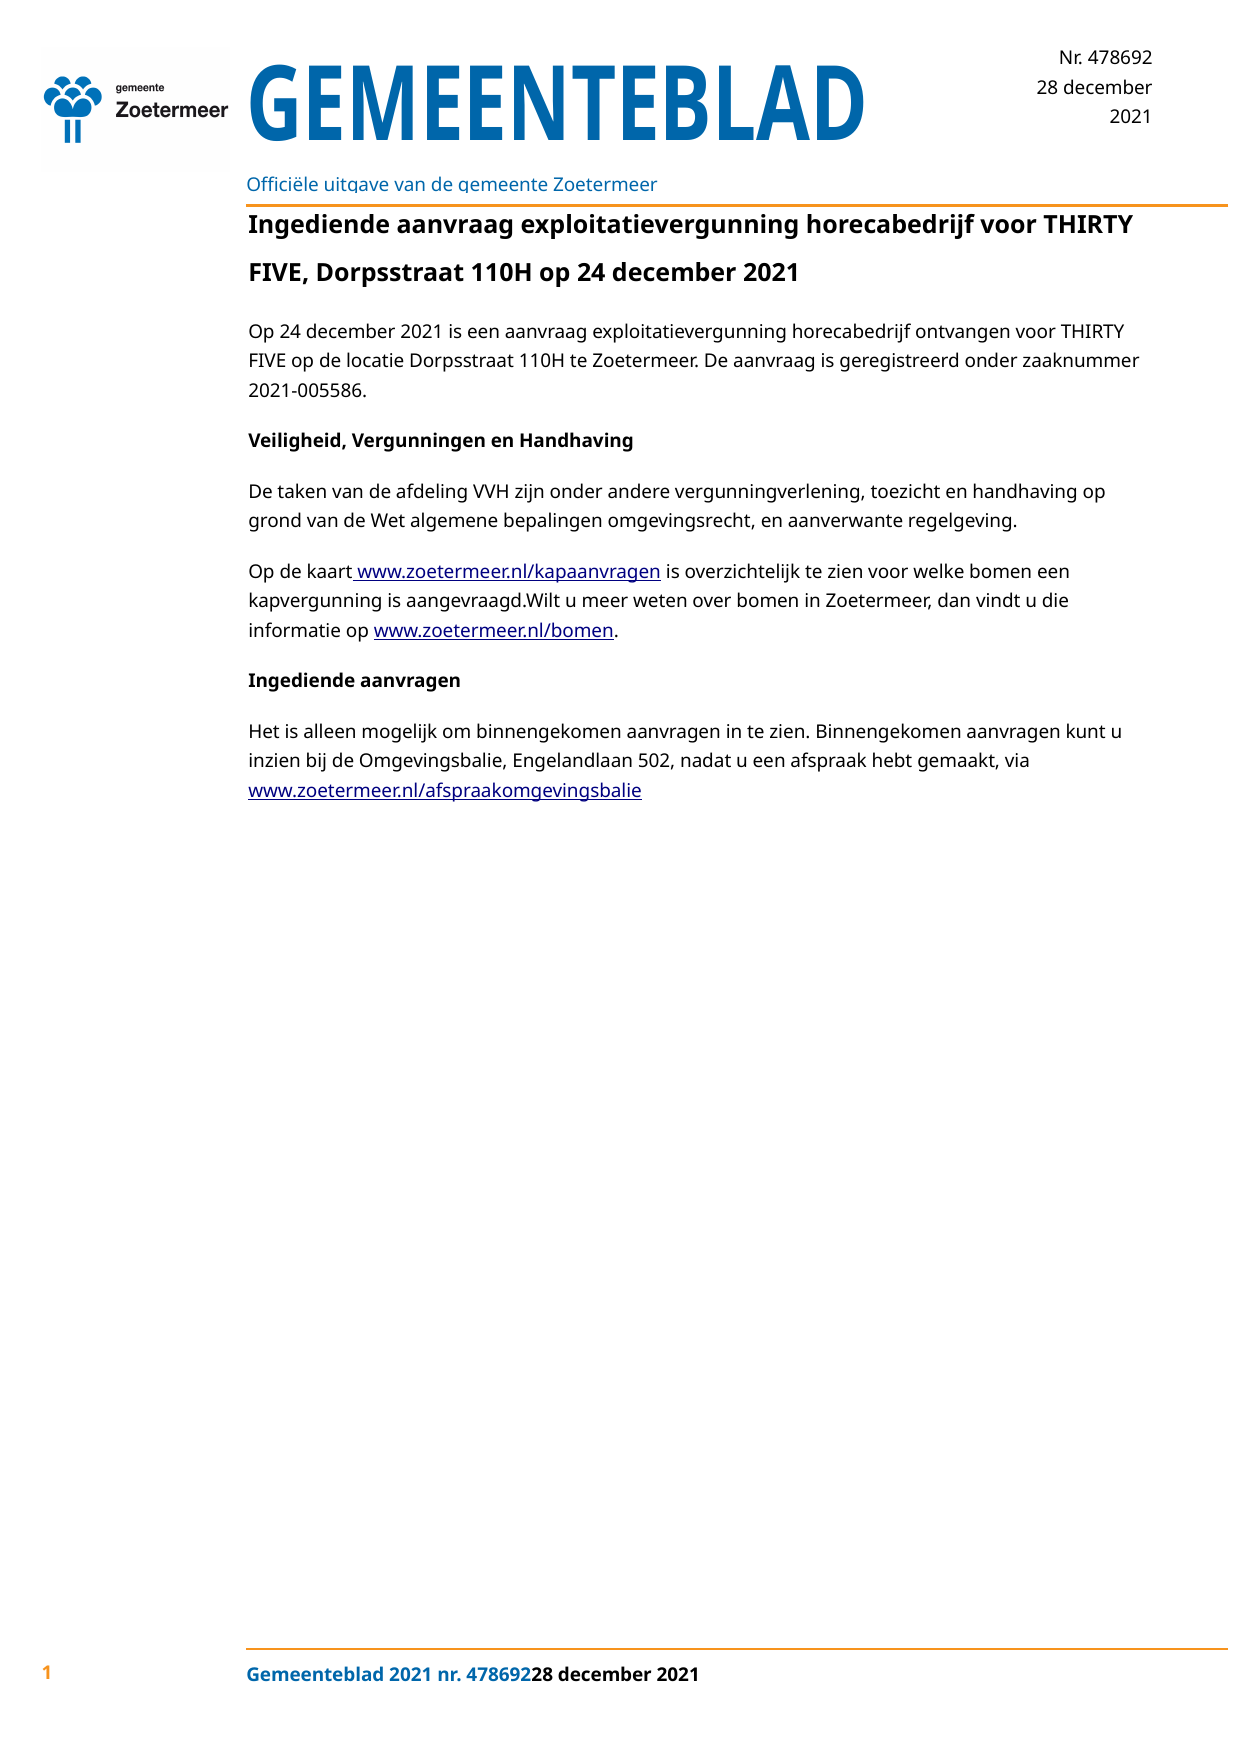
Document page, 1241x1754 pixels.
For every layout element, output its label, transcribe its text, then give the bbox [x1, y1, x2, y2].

text Ingediende aanvraag exploitatievergunning horecabedrijf voor THIRTY FIVE, Dorpsstraat 110H op 24 december 2021 [248, 207, 1152, 288]
text Ingediende aanvragen [248, 667, 1152, 693]
text Op de kaart www.zoetermeer.nl/kapaanvragen is overzichtelijk te zien voor welke bomen een kapvergunning is aangevraagd.Wilt u meer weten over bomen in Zoetermeer, dan vindt u die informatie op www.zoetermeer.nl/bomen. [248, 558, 1152, 643]
text Veiligheid, Vergunningen en Handhaving [248, 427, 1152, 453]
text Op 24 december 2021 is een aanvraag exploitatievergunning horecabedrijf ontvangen voor THIRTY FIVE op de locatie Dorpsstraat 110H te Zoetermeer. De aanvraag is geregistreerd onder zaaknummer 2021-005586. [248, 318, 1152, 403]
text Het is alleen mogelijk om binnengekomen aanvragen in te zien. Binnengekomen aanvragen kunt u inzien bij de Omgevingsbalie, Engelandlaan 502, nadat u een afspraak hebt gemaakt, via www.zoetermeer.nl/afspraakomgevingsbalie [248, 718, 1152, 803]
picture [41, 47, 231, 172]
text De taken van de afdeling VVH zijn onder andere vergunningverlening, toezicht en handhaving op grond van de Wet algemene bepalingen omgevingsrecht, en aanverwante regelgeving. [248, 478, 1152, 533]
